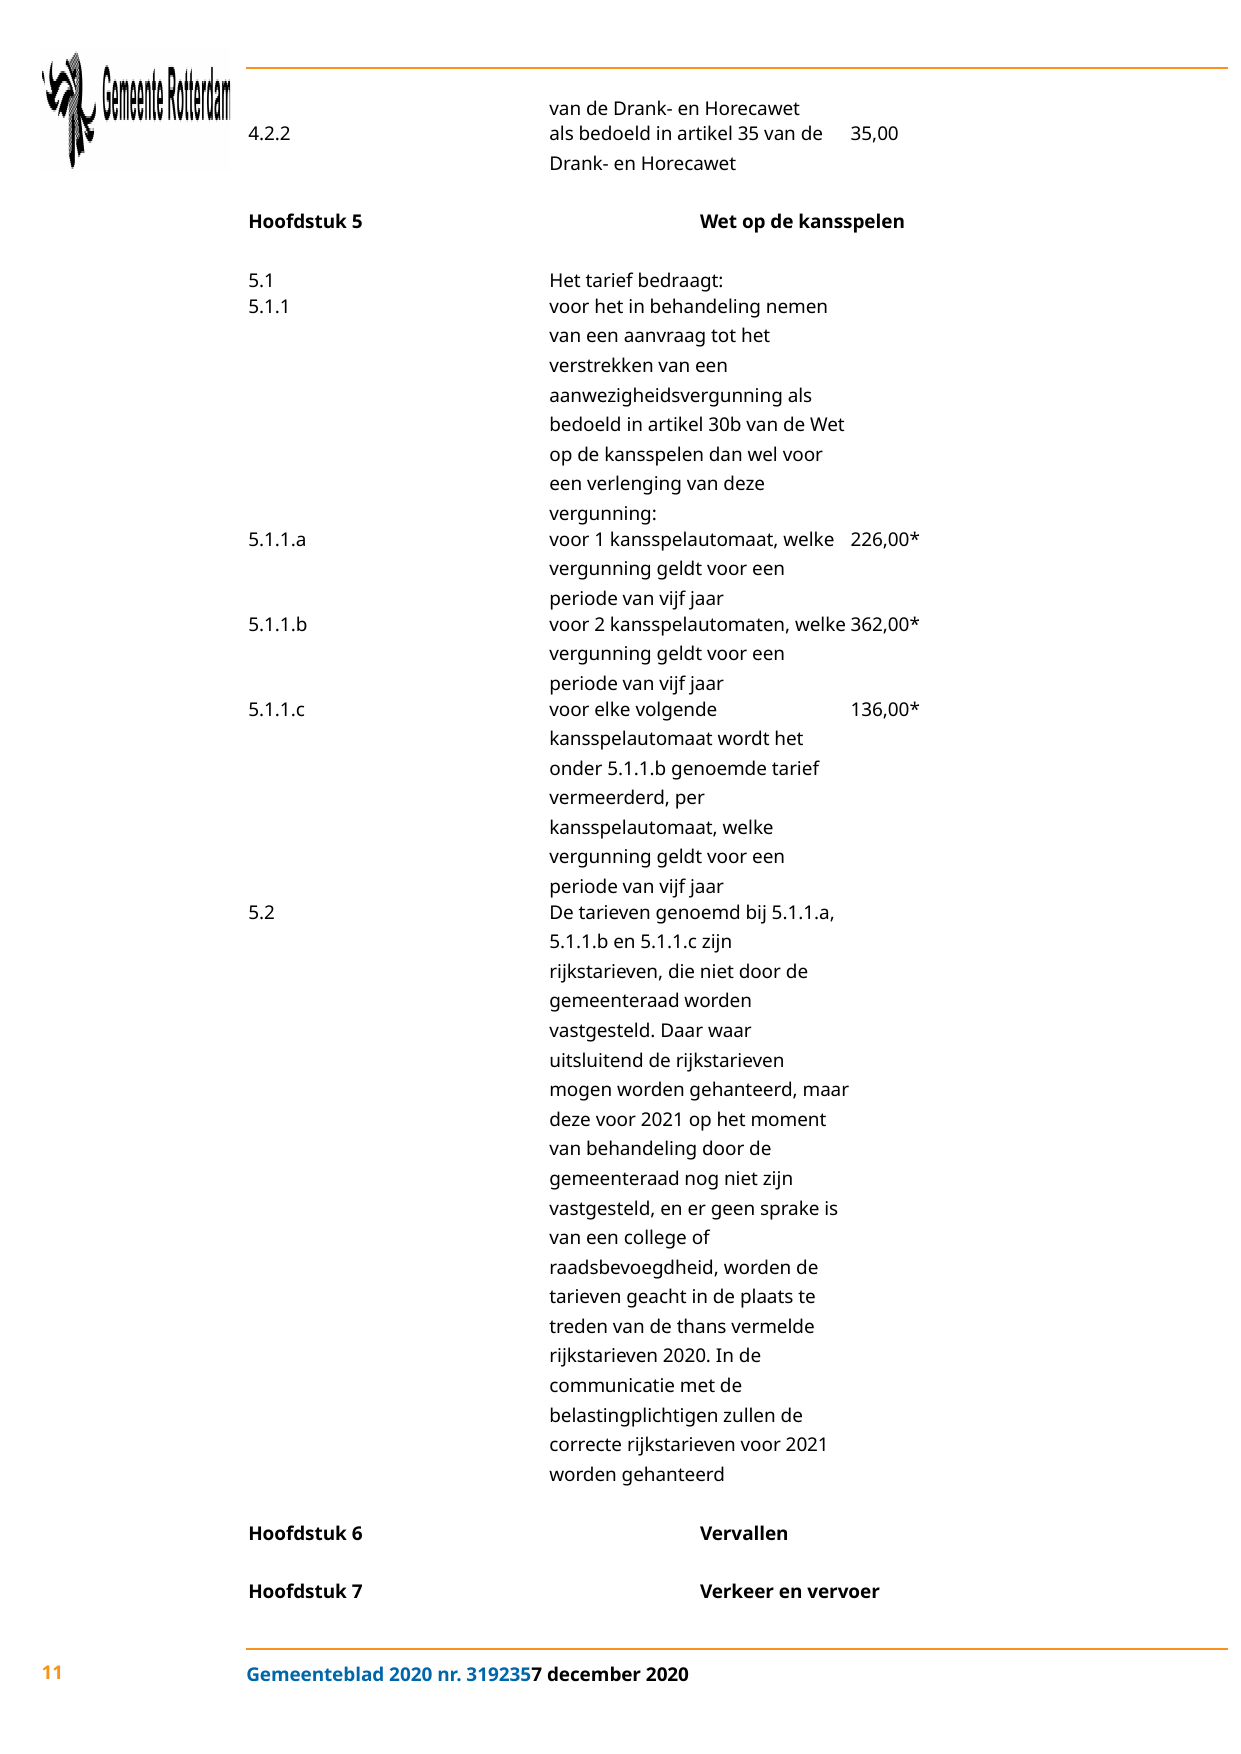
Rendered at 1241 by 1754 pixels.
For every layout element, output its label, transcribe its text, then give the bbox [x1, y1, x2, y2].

table_cell 5.1.1.b [248, 611, 549, 696]
table_cell als bedoeld in artikel 35 van de Drank- en Horecawet [549, 121, 850, 176]
table_cell De tarieven genoemd bij 5.1.1.a, 5.1.1.b en 5.1.1.c zijn rijkstarieven, die niet door de gemeenteraad worden vastgesteld. Daar waar uitsluitend de rijkstarieven mogen worden gehanteerd, maar deze voor 2021 op het moment van behandeling door de gemeenteraad nog niet zijn vastgesteld, en er geen sprake is van een college of raadsbevoegdheid, worden de tarieven geacht in de plaats te treden van de thans vermelde rijkstarieven 2020. In de communicatie met de belastingplichtigen zullen de correcte rijkstarieven voor 2021 worden gehanteerd [549, 899, 850, 1487]
table_header Verkeer en vervoer [700, 1578, 1152, 1604]
table_cell 5.2 [248, 899, 549, 1487]
table_cell [850, 293, 1152, 526]
table_cell voor het in behandeling nemen van een aanvraag tot het verstrekken van een aanwezigheidsvergunning als bedoeld in artikel 30b van de Wet op de kansspelen dan wel voor een verlenging van deze vergunning: [549, 293, 850, 526]
picture [41, 47, 231, 172]
table_cell 136,00* [850, 696, 1152, 899]
table_cell [850, 95, 1152, 121]
table_cell 5.1.1 [248, 293, 549, 526]
table_cell 4.2.2 [248, 121, 549, 176]
table_cell voor elke volgende kansspelautomaat wordt het onder 5.1.1.b genoemde tarief vermeerderd, per kansspelautomaat, welke vergunning geldt voor een periode van vijf jaar [549, 696, 850, 899]
table_cell voor 2 kansspelautomaten, welke vergunning geldt voor een periode van vijf jaar [549, 611, 850, 696]
table_cell voor 1 kansspelautomaat, welke vergunning geldt voor een periode van vijf jaar [549, 526, 850, 611]
table_cell 362,00* [850, 611, 1152, 696]
table_header Het tarief bedraagt: [549, 268, 1152, 293]
table_header Hoofdstuk 7 [248, 1578, 700, 1604]
table_cell [850, 899, 1152, 1487]
table_cell 35,00 [850, 121, 1152, 176]
table_cell [248, 95, 549, 121]
table_cell 5.1.1.a [248, 526, 549, 611]
table_header Hoofdstuk 6 [248, 1520, 700, 1545]
table_header Wet op de kansspelen [700, 209, 1152, 234]
table_header 5.1 [248, 268, 549, 293]
table_cell 226,00* [850, 526, 1152, 611]
table_cell van de Drank- en Horecawet [549, 95, 850, 121]
table_cell 5.1.1.c [248, 696, 549, 899]
table_header Hoofdstuk 5 [248, 209, 700, 234]
table_header Vervallen [700, 1520, 1152, 1545]
